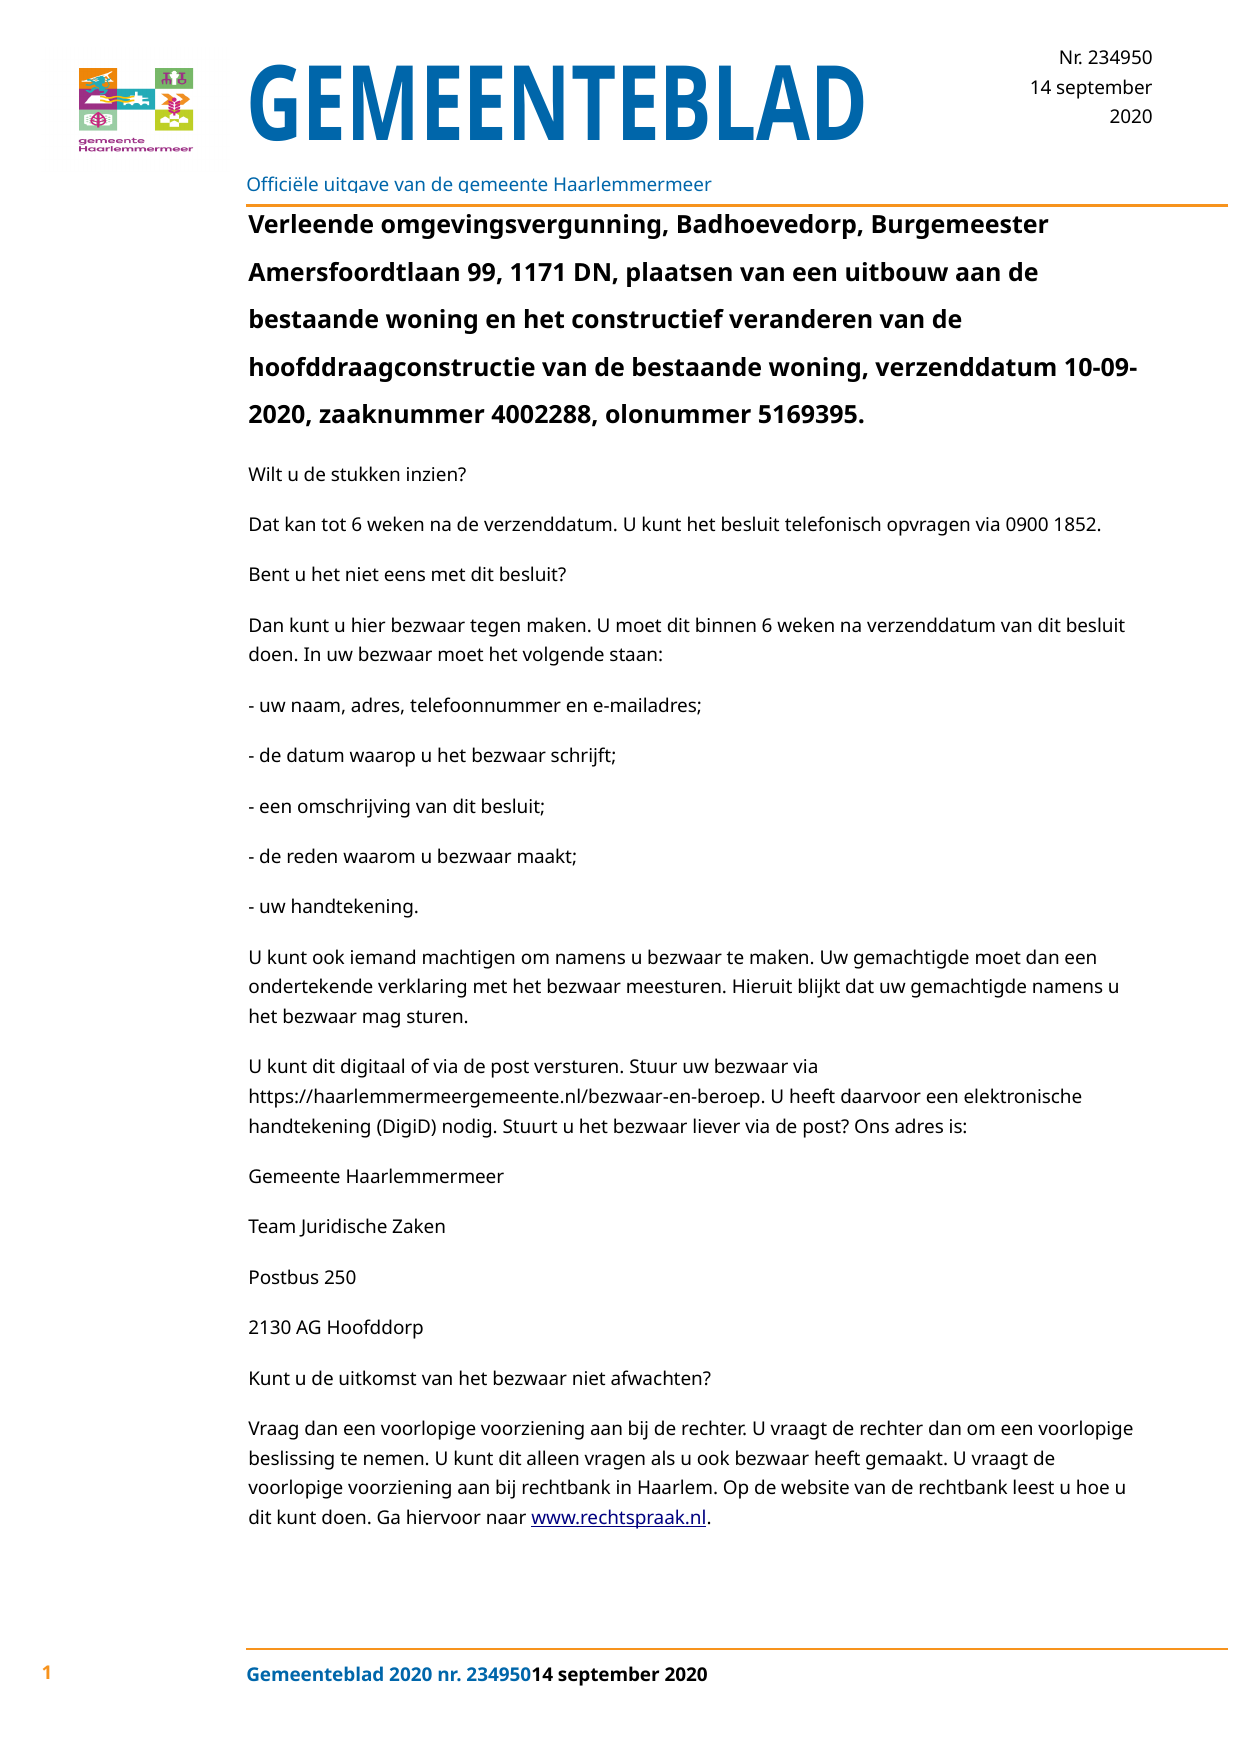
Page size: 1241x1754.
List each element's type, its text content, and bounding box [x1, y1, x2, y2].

text Gemeente Haarlemmermeer [248, 1163, 1152, 1189]
text 2130 AG Hoofddorp [248, 1314, 1152, 1340]
text Verleende omgevingsvergunning, Badhoevedorp, Burgemeester Amersfoordtlaan 99, 1171 DN, plaatsen van een uitbouw aan de bestaande woning en het constructief veranderen van de hoofddraagconstructie van de bestaande woning, verzenddatum 10-09-2020, zaaknummer 4002288, olonummer 5169395. [248, 207, 1152, 431]
text Bent u het niet eens met dit besluit? [248, 562, 1152, 587]
text - uw naam, adres, telefoonnummer en e-mailadres; [248, 692, 1152, 718]
text Vraag dan een voorlopige voorziening aan bij de rechter. U vraagt de rechter dan om een voorlopige beslissing te nemen. U kunt dit alleen vragen als u ook bezwaar heeft gemaakt. U vraagt de voorlopige voorziening aan bij rechtbank in Haarlem. Op de website van de rechtbank leest u hoe u dit kunt doen. Ga hiervoor naar www.rechtspraak.nl. [248, 1415, 1152, 1530]
text - een omschrijving van dit besluit; [248, 793, 1152, 818]
text Dan kunt u hier bezwaar tegen maken. U moet dit binnen 6 weken na verzenddatum van dit besluit doen. In uw bezwaar moet het volgende staan: [248, 612, 1152, 667]
text Postbus 250 [248, 1264, 1152, 1290]
text Wilt u de stukken inzien? [248, 461, 1152, 486]
text Dat kan tot 6 weken na de verzenddatum. U kunt het besluit telefonisch opvragen via 0900 1852. [248, 511, 1152, 537]
text U kunt dit digitaal of via de post versturen. Stuur uw bezwaar via https://haarlemmermeergemeente.nl/bezwaar-en-beroep. U heeft daarvoor een elektronische handtekening (DigiD) nodig. Stuurt u het bezwaar liever via de post? Ons adres is: [248, 1054, 1152, 1138]
text Kunt u de uitkomst van het bezwaar niet afwachten? [248, 1365, 1152, 1391]
text Team Juridische Zaken [248, 1214, 1152, 1239]
picture [41, 47, 231, 172]
text - uw handtekening. [248, 894, 1152, 919]
text - de datum waarop u het bezwaar schrijft; [248, 742, 1152, 768]
text U kunt ook iemand machtigen om namens u bezwaar te maken. Uw gemachtigde moet dan een ondertekende verklaring met het bezwaar meesturen. Hieruit blijkt dat uw gemachtigde namens u het bezwaar mag sturen. [248, 944, 1152, 1029]
text - de reden waarom u bezwaar maakt; [248, 843, 1152, 869]
